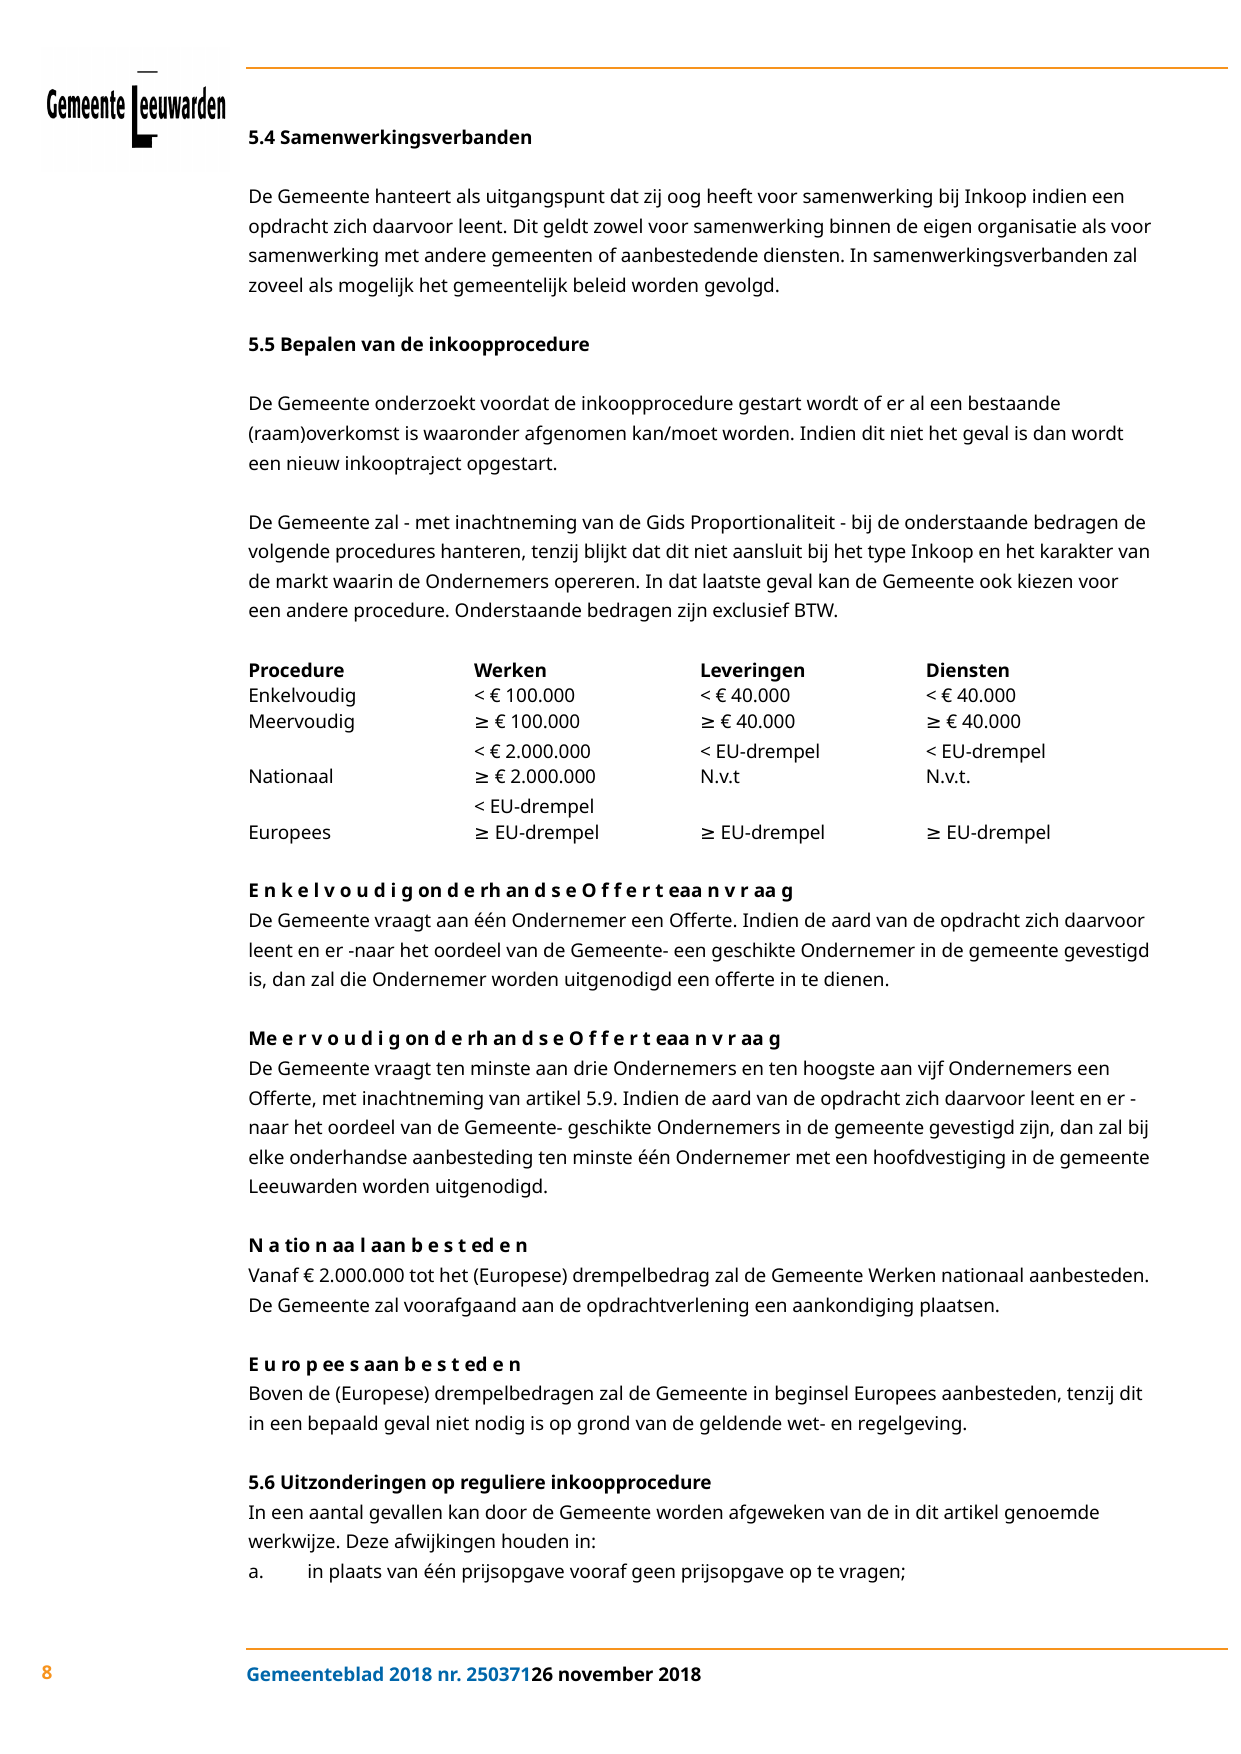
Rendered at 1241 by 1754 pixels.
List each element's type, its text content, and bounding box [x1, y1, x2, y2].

text N a tio n aa l aan b e s t ed e n [248, 1233, 1152, 1258]
text De Gemeente zal - met inachtneming van de Gids Proportionaliteit - bij de onderstaande bedragen de volgende procedures hanteren, tenzij blijkt dat dit niet aansluit bij het type Inkoop en het karakter van de markt waarin de Ondernemers opereren. In dat laatste geval kan de Gemeente ook kiezen voor een andere procedure. Onderstaande bedragen zijn exclusief BTW. [248, 509, 1152, 623]
table_cell ≥ € 2.000.000 < EU-drempel [474, 764, 700, 819]
table_cell ≥ € 100.000 < € 2.000.000 [474, 709, 700, 764]
table_cell Europees [248, 819, 474, 845]
text 5.6 Uitzonderingen op reguliere inkoopprocedure [248, 1469, 1152, 1495]
text De Gemeente vraagt aan één Ondernemer een Offerte. Indien de aard van de opdracht zich daarvoor leent en er -naar het oordeel van de Gemeente- een geschikte Ondernemer in de gemeente gevestigd is, dan zal die Ondernemer worden uitgenodigd een offerte in te dienen. [248, 907, 1152, 992]
table_header Leveringen [700, 657, 926, 683]
table_header Diensten [926, 657, 1152, 683]
table_header Werken [474, 657, 700, 683]
table_cell Meervoudig [248, 709, 474, 764]
table_cell < € 40.000 [926, 683, 1152, 708]
list in plaats van één prijsopgave vooraf geen prijsopgave op te vragen; [248, 1558, 1152, 1584]
table_cell < € 100.000 [474, 683, 700, 708]
text In een aantal gevallen kan door de Gemeente worden afgeweken van de in dit artikel genoemde werkwijze. Deze afwijkingen houden in: [248, 1499, 1152, 1554]
text De Gemeente onderzoekt voordat de inkoopprocedure gestart wordt of er al een bestaande (raam)overkomst is waaronder afgenomen kan/moet worden. Indien dit niet het geval is dan wordt een nieuw inkooptraject opgestart. [248, 391, 1152, 476]
table_cell ≥ EU-drempel [926, 819, 1152, 845]
text De Gemeente vraagt ten minste aan drie Ondernemers en ten hoogste aan vijf Ondernemers een Offerte, met inachtneming van artikel 5.9. Indien de aard van de opdracht zich daarvoor leent en er -naar het oordeel van de Gemeente- geschikte Ondernemers in de gemeente gevestigd zijn, dan zal bij elke onderhandse aanbesteding ten minste één Ondernemer met een hoofdvestiging in de gemeente Leeuwarden worden uitgenodigd. [248, 1055, 1152, 1199]
table_cell ≥ EU-drempel [700, 819, 926, 845]
text E n k e l v o u d i g on d e rh an d s e O f f e r t eaa n v r aa g [248, 878, 1152, 903]
table_cell Enkelvoudig [248, 683, 474, 708]
table_cell Nationaal [248, 764, 474, 819]
table_cell < € 40.000 [700, 683, 926, 708]
table_cell ≥ € 40.000 < EU-drempel [926, 709, 1152, 764]
table_cell N.v.t. [926, 764, 1152, 819]
text Vanaf € 2.000.000 tot het (Europese) drempelbedrag zal de Gemeente Werken nationaal aanbesteden. De Gemeente zal voorafgaand aan de opdrachtverlening een aankondiging plaatsen. [248, 1262, 1152, 1317]
picture [41, 47, 231, 172]
text Me e r v o u d i g on d e rh an d s e O f f e r t eaa n v r aa g [248, 1026, 1152, 1051]
table_cell ≥ € 40.000 < EU-drempel [700, 709, 926, 764]
text Boven de (Europese) drempelbedragen zal de Gemeente in beginsel Europees aanbesteden, tenzij dit in een bepaald geval niet nodig is op grond van de geldende wet- en regelgeving. [248, 1381, 1152, 1436]
text E u ro p ee s aan b e s t ed e n [248, 1351, 1152, 1377]
table_cell N.v.t [700, 764, 926, 819]
text 5.5 Bepalen van de inkoopprocedure [248, 331, 1152, 357]
table_cell ≥ EU-drempel [474, 819, 700, 845]
table_header Procedure [248, 657, 474, 683]
text 5.4 Samenwerkingsverbanden [248, 124, 1152, 150]
text De Gemeente hanteert als uitgangspunt dat zij oog heeft voor samenwerking bij Inkoop indien een opdracht zich daarvoor leent. Dit geldt zowel voor samenwerking binnen de eigen organisatie als voor samenwerking met andere gemeenten of aanbestedende diensten. In samenwerkingsverbanden zal zoveel als mogelijk het gemeentelijk beleid worden gevolgd. [248, 183, 1152, 298]
